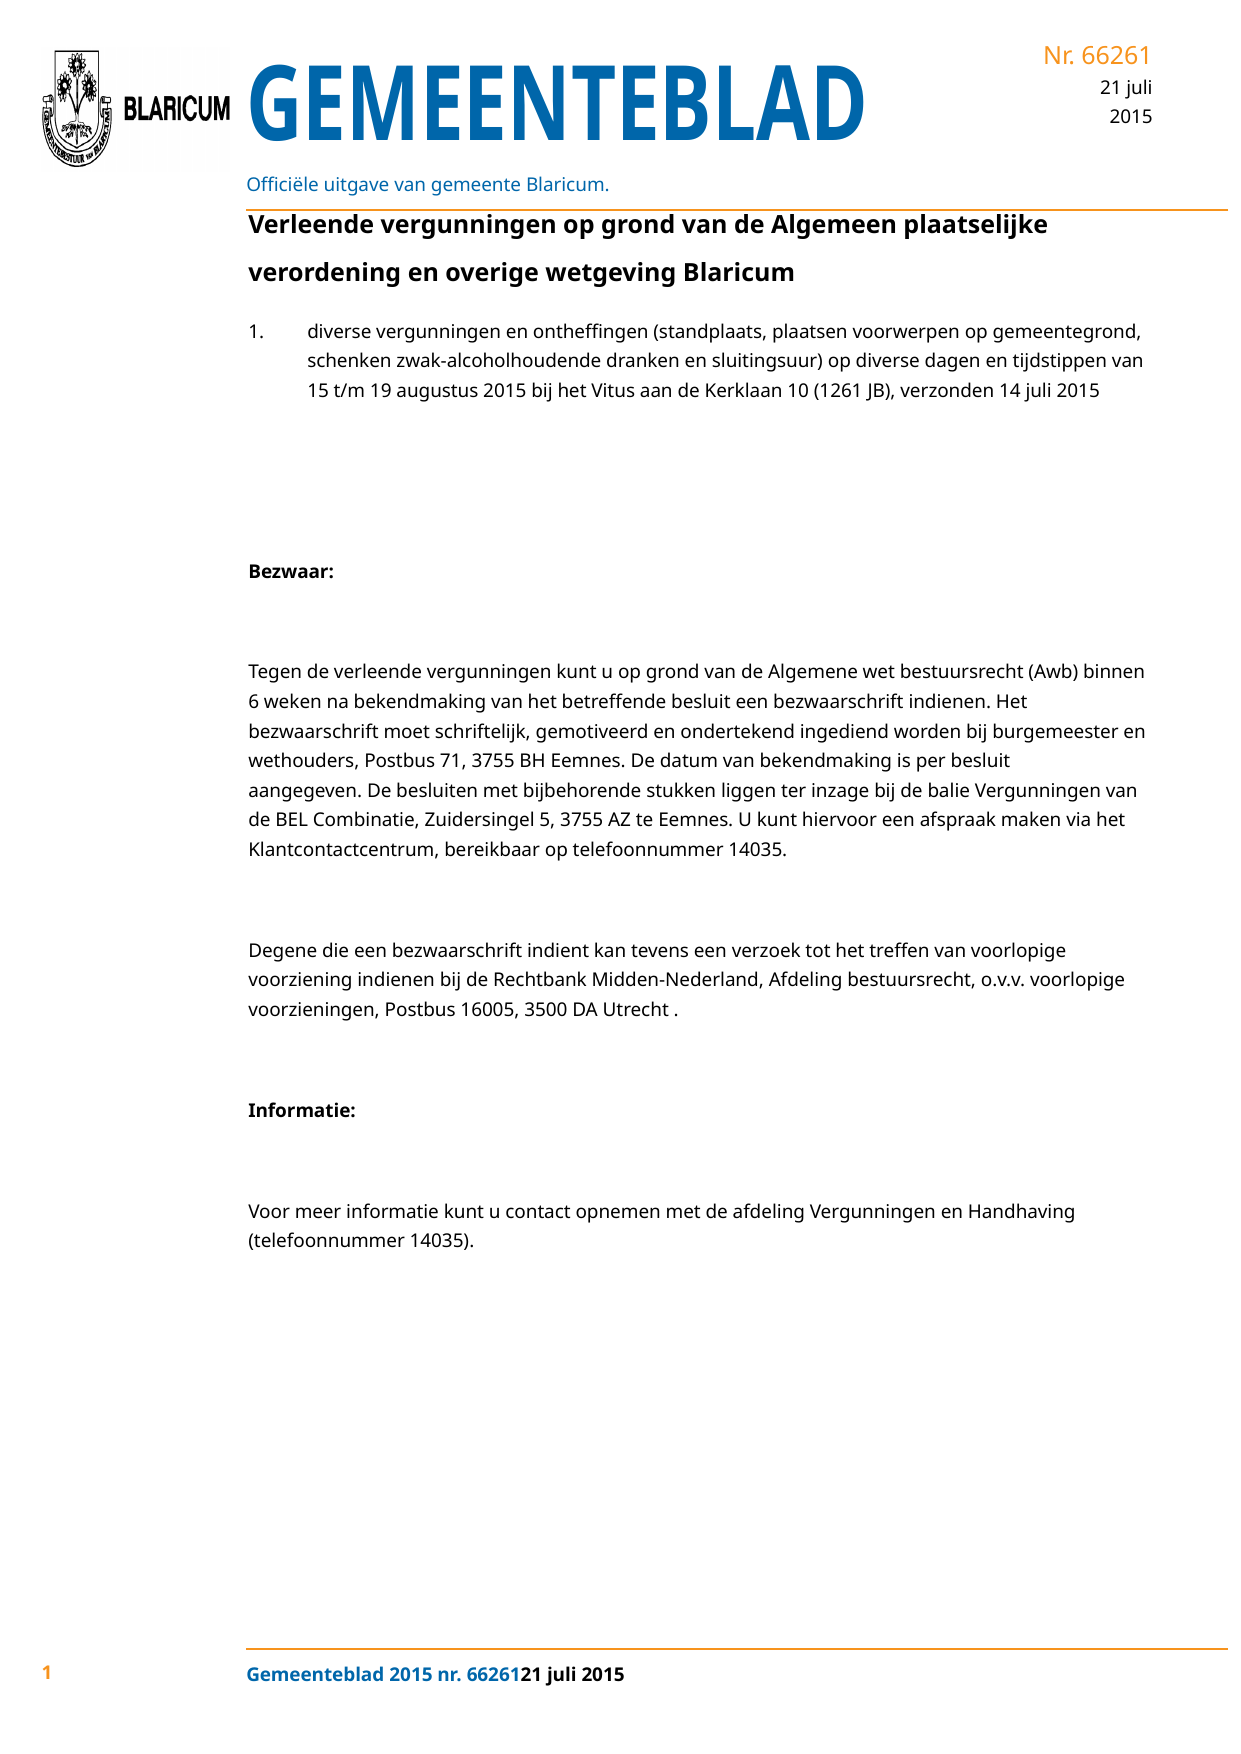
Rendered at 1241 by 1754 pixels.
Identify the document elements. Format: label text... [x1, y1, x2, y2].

text Verleende vergunningen op grond van de Algemeen plaatselijke verordening en overige wetgeving Blaricum [248, 211, 1152, 288]
text Degene die een bezwaarschrift indient kan tevens een verzoek tot het treffen van voorlopige voorziening indienen bij de Rechtbank Midden-Nederland, Afdeling bestuursrecht, o.v.v. voorlopige voorzieningen, Postbus 16005, 3500 DA Utrecht . [248, 937, 1152, 1022]
list diverse vergunningen en ontheffingen (standplaats, plaatsen voorwerpen op gemeentegrond, schenken zwak-alcoholhoudende dranken en sluitingsuur) op diverse dagen en tijdstippen van 15 t/m 19 augustus 2015 bij het Vitus aan de Kerklaan 10 (1261 JB), verzonden 14 juli 2015 [248, 318, 1152, 403]
text Tegen de verleende vergunningen kunt u op grond van de Algemene wet bestuursrecht (Awb) binnen 6 weken na bekendmaking van het betreffende besluit een bezwaarschrift indienen. Het bezwaarschrift moet schriftelijk, gemotiveerd en ondertekend ingediend worden bij burgemeester en wethouders, Postbus 71, 3755 BH Eemnes. De datum van bekendmaking is per besluit aangegeven. De besluiten met bijbehorende stukken liggen ter inzage bij de balie Vergunningen van de BEL Combinatie, Zuidersingel 5, 3755 AZ te Eemnes. U kunt hiervoor een afspraak maken via het Klantcontactcentrum, bereikbaar op telefoonnummer 14035. [248, 659, 1152, 862]
text Bezwaar: [248, 558, 1152, 584]
text Voor meer informatie kunt u contact opnemen met de afdeling Vergunningen en Handhaving (telefoonnummer 14035). [248, 1198, 1152, 1253]
picture [41, 47, 231, 172]
text Informatie: [248, 1097, 1152, 1123]
